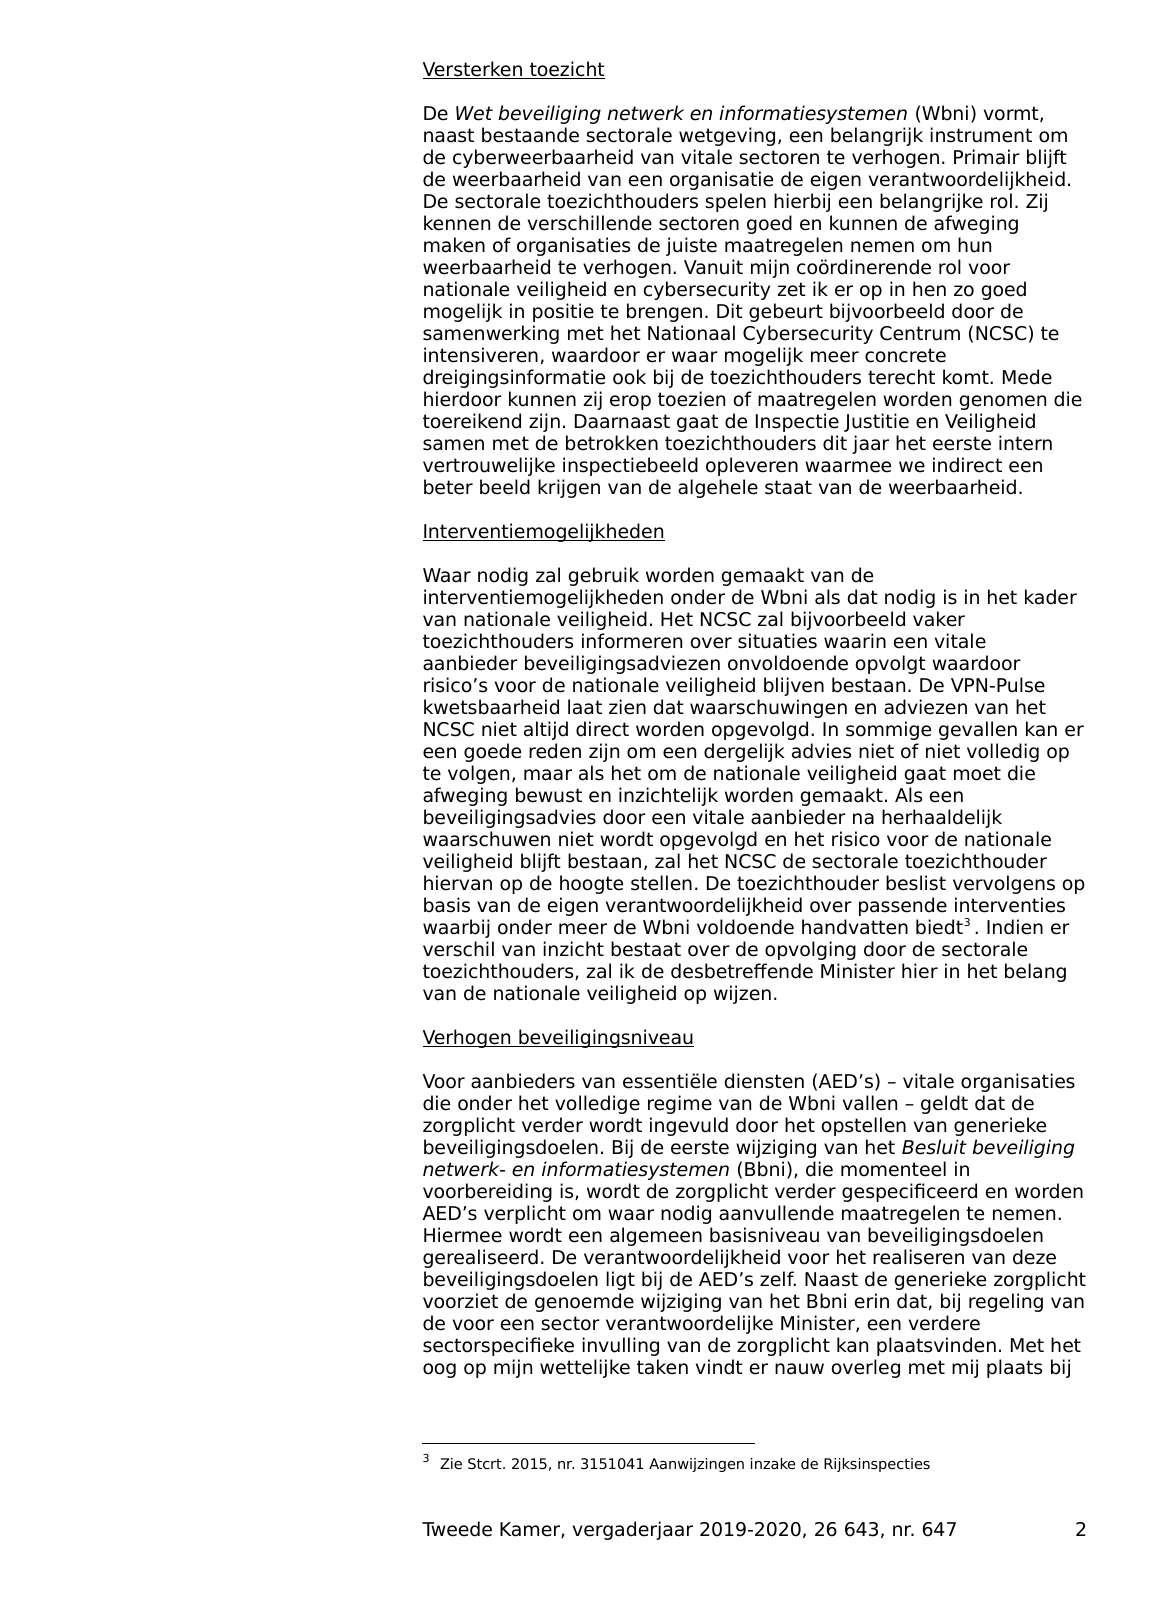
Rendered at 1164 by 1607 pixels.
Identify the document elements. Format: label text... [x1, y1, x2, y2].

text Voor aanbieders van essentiële diensten (AED’s) – vitale organisaties die onder het volledige regime van de Wbni vallen – geldt dat de zorgplicht verder wordt ingevuld door het opstellen van generieke beveiligingsdoelen. Bij de eerste wijziging van het Besluit beveiliging netwerk- en informatiesystemen (Bbni), die momenteel in voorbereiding is, wordt de zorgplicht verder gespecificeerd en worden AED’s verplicht om waar nodig aanvullende maatregelen te nemen. Hiermee wordt een algemeen basisniveau van beveiligingsdoelen gerealiseerd. De verantwoordelijkheid voor het realiseren van deze beveiligingsdoelen ligt bij de AED’s zelf. Naast de generieke zorgplicht voorziet de genoemde wijziging van het Bbni erin dat, bij regeling van de voor een sector verantwoordelijke Minister, een verdere sectorspecifieke invulling van de zorgplicht kan plaatsvinden. Met het oog op mijn wettelijke taken vindt er nauw overleg met mij plaats bij [422, 1071, 1087, 1379]
text Zie Stcrt. 2015, nr. 3151041 Aanwijzingen inzake de Rijksinspecties [422, 1452, 1087, 1474]
subtitle Interventiemogelijkheden [422, 521, 1087, 543]
subtitle Verhogen beveiligingsniveau [422, 1027, 1087, 1049]
text De Wet beveiliging netwerk en informatiesystemen (Wbni) vormt, naast bestaande sectorale wetgeving, een belangrijk instrument om de cyberweerbaarheid van vitale sectoren te verhogen. Primair blijft de weerbaarheid van een organisatie de eigen verantwoordelijkheid. De sectorale toezichthouders spelen hierbij een belangrijke rol. Zij kennen de verschillende sectoren goed en kunnen de afweging maken of organisaties de juiste maatregelen nemen om hun weerbaarheid te verhogen. Vanuit mijn coördinerende rol voor nationale veiligheid en cybersecurity zet ik er op in hen zo goed mogelijk in positie te brengen. Dit gebeurt bijvoorbeeld door de samenwerking met het Nationaal Cybersecurity Centrum (NCSC) te intensiveren, waardoor er waar mogelijk meer concrete dreigingsinformatie ook bij de toezichthouders terecht komt. Mede hierdoor kunnen zij erop toezien of maatregelen worden genomen die toereikend zijn. Daarnaast gaat de Inspectie Justitie en Veiligheid samen met de betrokken toezichthouders dit jaar het eerste intern vertrouwelijke inspectiebeeld opleveren waarmee we indirect een beter beeld krijgen van de algehele staat van de weerbaarheid. [422, 103, 1087, 499]
text Waar nodig zal gebruik worden gemaakt van de interventiemogelijkheden onder de Wbni als dat nodig is in het kader van nationale veiligheid. Het NCSC zal bijvoorbeeld vaker toezichthouders informeren over situaties waarin een vitale aanbieder beveiligingsadviezen onvoldoende opvolgt waardoor risico’s voor de nationale veiligheid blijven bestaan. De VPN-Pulse kwetsbaarheid laat zien dat waarschuwingen en adviezen van het NCSC niet altijd direct worden opgevolgd. In sommige gevallen kan er een goede reden zijn om een dergelijk advies niet of niet volledig op te volgen, maar als het om de nationale veiligheid gaat moet die afweging bewust en inzichtelijk worden gemaakt. Als een beveiligingsadvies door een vitale aanbieder na herhaaldelijk waarschuwen niet wordt opgevolgd en het risico voor de nationale veiligheid blijft bestaan, zal het NCSC de sectorale toezichthouder hiervan op de hoogte stellen. De toezichthouder beslist vervolgens op basis van de eigen verantwoordelijkheid over passende interventies waarbij onder meer de Wbni voldoende handvatten biedt. Indien er verschil van inzicht bestaat over de opvolging door de sectorale toezichthouders, zal ik de desbetreffende Minister hier in het belang van de nationale veiligheid op wijzen. [422, 565, 1087, 1005]
subtitle Versterken toezicht [422, 59, 1087, 81]
